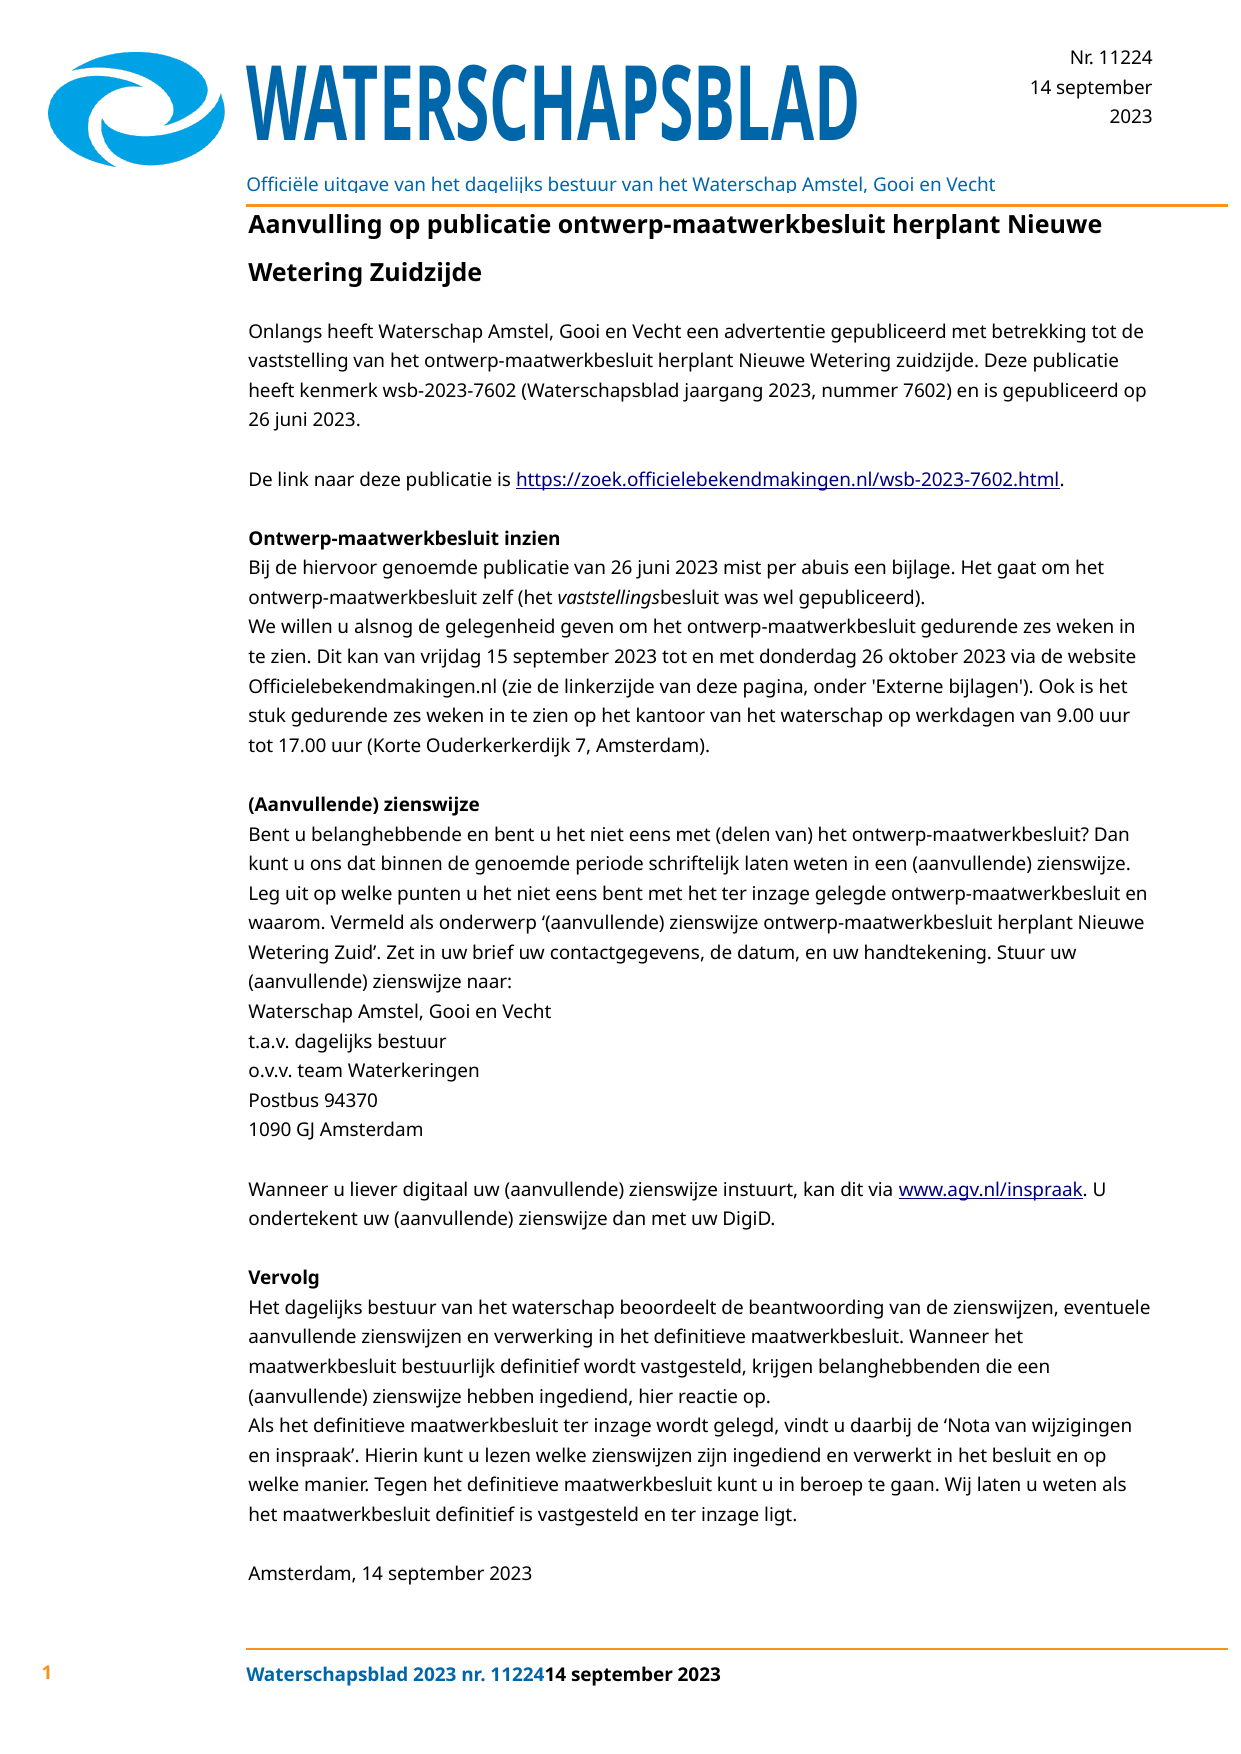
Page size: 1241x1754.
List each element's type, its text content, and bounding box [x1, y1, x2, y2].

text Aanvulling op publicatie ontwerp-maatwerkbesluit herplant Nieuwe Wetering Zuidzijde [248, 207, 1152, 288]
text We willen u alsnog de gelegenheid geven om het ontwerp-maatwerkbesluit gedurende zes weken in te zien. Dit kan van vrijdag 15 september 2023 tot en met donderdag 26 oktober 2023 via de website Officielebekendmakingen.nl (zie de linkerzijde van deze pagina, onder 'Externe bijlagen'). Ook is het stuk gedurende zes weken in te zien op het kantoor van het waterschap op werkdagen van 9.00 uur tot 17.00 uur (Korte Ouderkerkerdijk 7, Amsterdam). [248, 614, 1152, 758]
picture [41, 47, 231, 172]
text Onlangs heeft Waterschap Amstel, Gooi en Vecht een advertentie gepubliceerd met betrekking tot de vaststelling van het ontwerp-maatwerkbesluit herplant Nieuwe Wetering zuidzijde. Deze publicatie heeft kenmerk wsb-2023-7602 (Waterschapsblad jaargang 2023, nummer 7602) en is gepubliceerd op 26 juni 2023. [248, 318, 1152, 432]
text o.v.v. team Waterkeringen [248, 1057, 1152, 1083]
text Bij de hiervoor genoemde publicatie van 26 juni 2023 mist per abuis een bijlage. Het gaat om het ontwerp-maatwerkbesluit zelf (het vaststellingsbesluit was wel gepubliceerd). [248, 554, 1152, 610]
text Postbus 94370 [248, 1087, 1152, 1113]
text Amsterdam, 14 september 2023 [248, 1560, 1152, 1586]
text Bent u belanghebbende en bent u het niet eens met (delen van) het ontwerp-maatwerkbesluit? Dan kunt u ons dat binnen de genoemde periode schriftelijk laten weten in een (aanvullende) zienswijze. Leg uit op welke punten u het niet eens bent met het ter inzage gelegde ontwerp-maatwerkbesluit en waarom. Vermeld als onderwerp ‘(aanvullende) zienswijze ontwerp-maatwerkbesluit herplant Nieuwe Wetering Zuid’. Zet in uw brief uw contactgegevens, de datum, en uw handtekening. Stuur uw (aanvullende) zienswijze naar: [248, 821, 1152, 994]
text Wanneer u liever digitaal uw (aanvullende) zienswijze instuurt, kan dit via www.agv.nl/inspraak. U ondertekent uw (aanvullende) zienswijze dan met uw DigiD. [248, 1176, 1152, 1231]
text t.a.v. dagelijks bestuur [248, 1028, 1152, 1054]
text Ontwerp-maatwerkbesluit inzien [248, 525, 1152, 551]
text Vervolg [248, 1264, 1152, 1290]
text Het dagelijks bestuur van het waterschap beoordeelt de beantwoording van de zienswijzen, eventuele aanvullende zienswijzen en verwerking in het definitieve maatwerkbesluit. Wanneer het maatwerkbesluit bestuurlijk definitief wordt vastgesteld, krijgen belanghebbenden die een (aanvullende) zienswijze hebben ingediend, hier reactie op. [248, 1294, 1152, 1409]
text Waterschap Amstel, Gooi en Vecht [248, 998, 1152, 1024]
text Als het definitieve maatwerkbesluit ter inzage wordt gelegd, vindt u daarbij de ‘Nota van wijzigingen en inspraak’. Hierin kunt u lezen welke zienswijzen zijn ingediend en verwerkt in het besluit en op welke manier. Tegen het definitieve maatwerkbesluit kunt u in beroep te gaan. Wij laten u weten als het maatwerkbesluit definitief is vastgesteld en ter inzage ligt. [248, 1412, 1152, 1527]
text (Aanvullende) zienswijze [248, 791, 1152, 817]
text 1090 GJ Amsterdam [248, 1117, 1152, 1142]
text De link naar deze publicatie is https://zoek.officielebekendmakingen.nl/wsb-2023-7602.html. [248, 466, 1152, 492]
